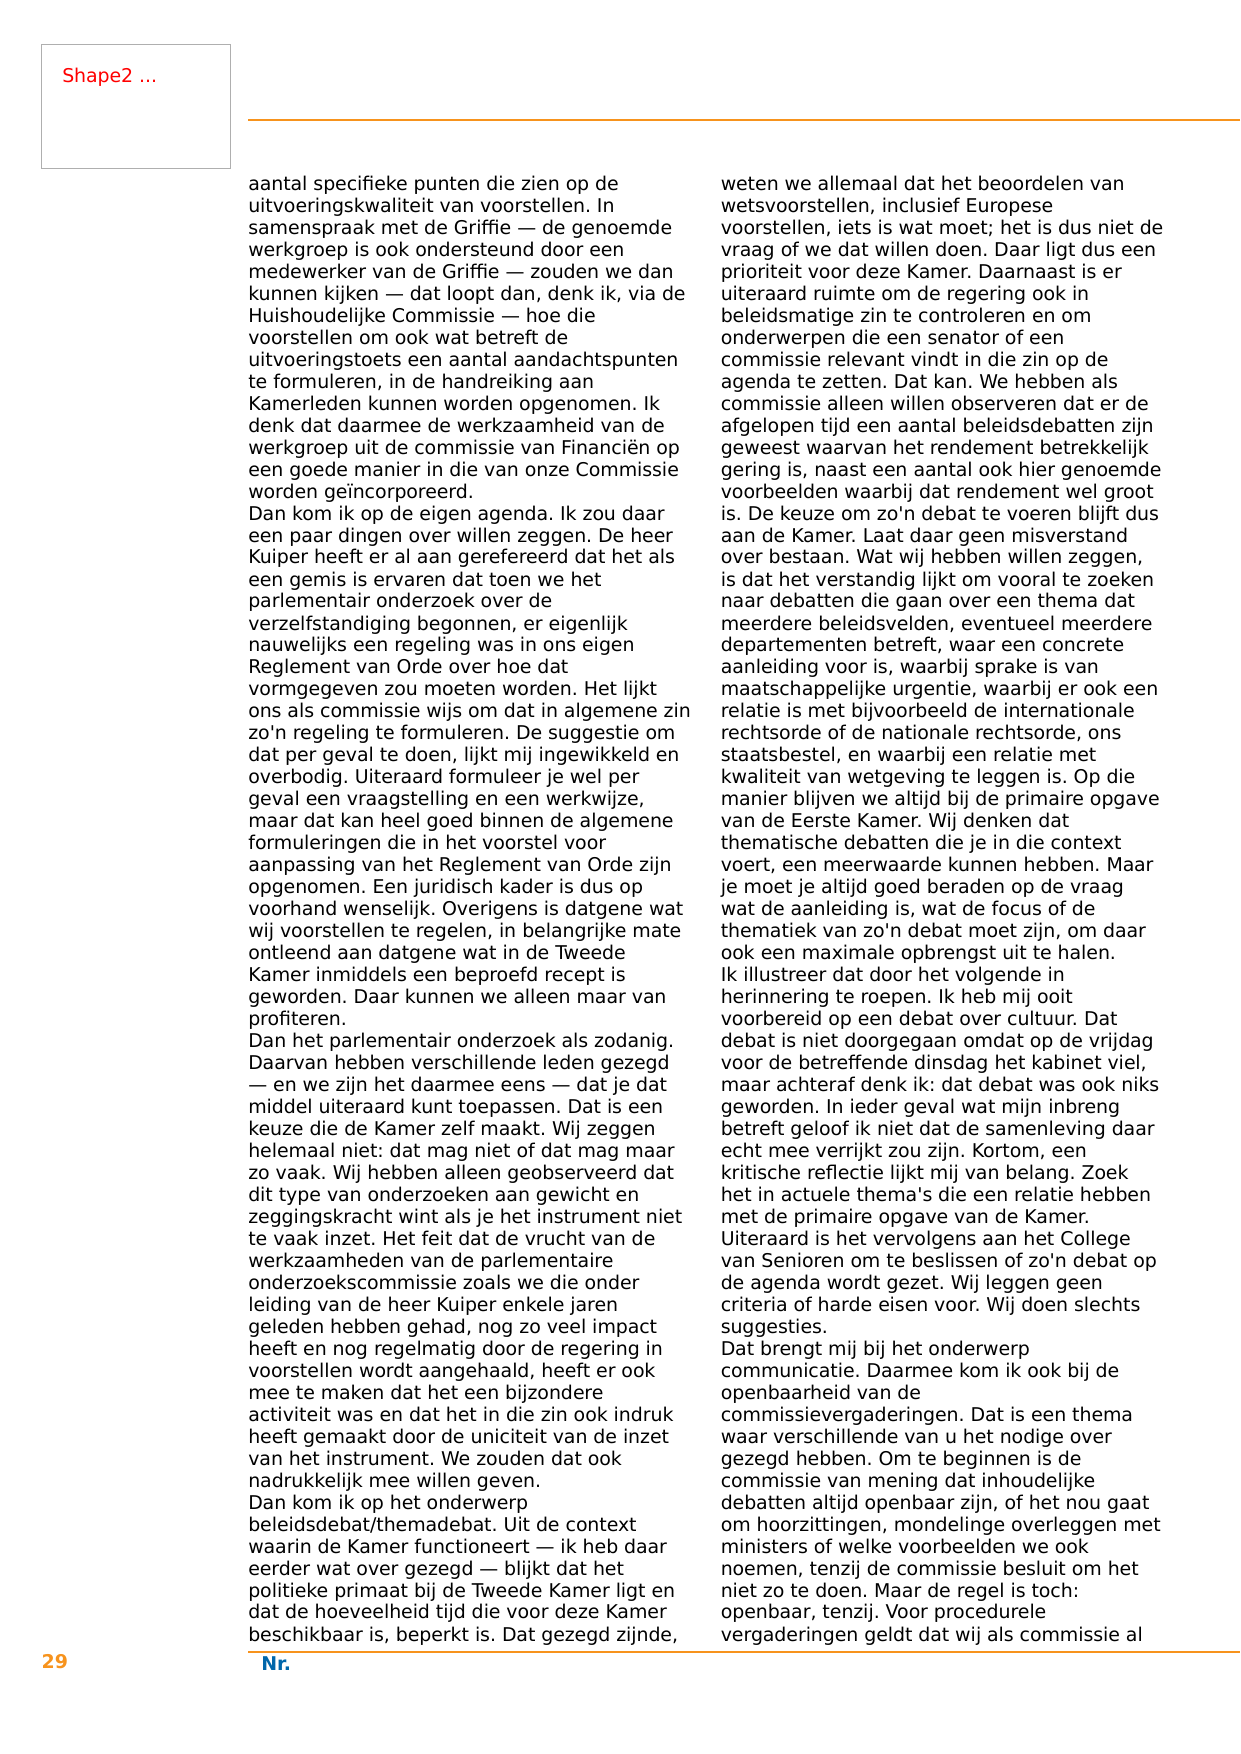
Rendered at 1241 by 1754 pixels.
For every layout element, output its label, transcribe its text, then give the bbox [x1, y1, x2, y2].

text Dat brengt mij bij het onderwerp communicatie. Daarmee kom ik ook bij de openbaarheid van de commissievergaderingen. Dat is een thema waar verschillende van u het nodige over gezegd hebben. Om te beginnen is de commissie van mening dat inhoudelijke debatten altijd openbaar zijn, of het nou gaat om hoorzittingen, mondelinge overleggen met ministers of welke voorbeelden we ook noemen, tenzij de commissie besluit om het niet zo te doen. Maar de regel is toch: openbaar, tenzij. Voor procedurele vergaderingen geldt dat wij als commissie al [721, 1338, 1163, 1645]
text aantal specifieke punten die zien op de uitvoeringskwaliteit van voorstellen. In samenspraak met de Griffie — de genoemde werkgroep is ook ondersteund door een medewerker van de Griffie — zouden we dan kunnen kijken — dat loopt dan, denk ik, via de Huishoudelijke Commissie — hoe die voorstellen om ook wat betreft de uitvoeringstoets een aantal aandachtspunten te formuleren, in de handreiking aan Kamerleden kunnen worden opgenomen. Ik denk dat daarmee de werkzaamheid van de werkgroep uit de commissie van Financiën op een goede manier in die van onze Commissie worden geïncorporeerd. [248, 173, 691, 502]
text Ik illustreer dat door het volgende in herinnering te roepen. Ik heb mij ooit voorbereid op een debat over cultuur. Dat debat is niet doorgegaan omdat op de vrijdag voor de betreffende dinsdag het kabinet viel, maar achteraf denk ik: dat debat was ook niks geworden. In ieder geval wat mijn inbreng betreft geloof ik niet dat de samenleving daar echt mee verrijkt zou zijn. Kortom, een kritische reflectie lijkt mij van belang. Zoek het in actuele thema's die een relatie hebben met de primaire opgave van de Kamer. Uiteraard is het vervolgens aan het College van Senioren om te beslissen of zo'n debat op de agenda wordt gezet. Wij leggen geen criteria of harde eisen voor. Wij doen slechts suggesties. [721, 964, 1163, 1338]
text weten we allemaal dat het beoordelen van wetsvoorstellen, inclusief Europese voorstellen, iets is wat moet; het is dus niet de vraag of we dat willen doen. Daar ligt dus een prioriteit voor deze Kamer. Daarnaast is er uiteraard ruimte om de regering ook in beleidsmatige zin te controleren en om onderwerpen die een senator of een commissie relevant vindt in die zin op de agenda te zetten. Dat kan. We hebben als commissie alleen willen observeren dat er de afgelopen tijd een aantal beleidsdebatten zijn geweest waarvan het rendement betrekkelijk gering is, naast een aantal ook hier genoemde voorbeelden waarbij dat rendement wel groot is. De keuze om zo'n debat te voeren blijft dus aan de Kamer. Laat daar geen misverstand over bestaan. Wat wij hebben willen zeggen, is dat het verstandig lijkt om vooral te zoeken naar debatten die gaan over een thema dat meerdere beleidsvelden, eventueel meerdere departementen betreft, waar een concrete aanleiding voor is, waarbij sprake is van maatschappelijke urgentie, waarbij er ook een relatie is met bijvoorbeeld de internationale rechtsorde of de nationale rechtsorde, ons staatsbestel, en waarbij een relatie met kwaliteit van wetgeving te leggen is. Op die manier blijven we altijd bij de primaire opgave van de Eerste Kamer. Wij denken dat thematische debatten die je in die context voert, een meerwaarde kunnen hebben. Maar je moet je altijd goed beraden op de vraag wat de aanleiding is, wat de focus of de thematiek van zo'n debat moet zijn, om daar ook een maximale opbrengst uit te halen. [721, 173, 1163, 964]
text Dan kom ik op het onderwerp beleidsdebat/themadebat. Uit de context waarin de Kamer functioneert — ik heb daar eerder wat over gezegd — blijkt dat het politieke primaat bij de Tweede Kamer ligt en dat de hoeveelheid tijd die voor deze Kamer beschikbaar is, beperkt is. Dat gezegd zijnde, [248, 1492, 691, 1645]
text Dan het parlementair onderzoek als zodanig. Daarvan hebben verschillende leden gezegd — en we zijn het daarmee eens — dat je dat middel uiteraard kunt toepassen. Dat is een keuze die de Kamer zelf maakt. Wij zeggen helemaal niet: dat mag niet of dat mag maar zo vaak. Wij hebben alleen geobserveerd dat dit type van onderzoeken aan gewicht en zeggingskracht wint als je het instrument niet te vaak inzet. Het feit dat de vrucht van de werkzaamheden van de parlementaire onderzoekscommissie zoals we die onder leiding van de heer Kuiper enkele jaren geleden hebben gehad, nog zo veel impact heeft en nog regelmatig door de regering in voorstellen wordt aangehaald, heeft er ook mee te maken dat het een bijzondere activiteit was en dat het in die zin ook indruk heeft gemaakt door de uniciteit van de inzet van het instrument. We zouden dat ook nadrukkelijk mee willen geven. [248, 1030, 691, 1492]
text Dan kom ik op de eigen agenda. Ik zou daar een paar dingen over willen zeggen. De heer Kuiper heeft er al aan gerefereerd dat het als een gemis is ervaren dat toen we het parlementair onderzoek over de verzelfstandiging begonnen, er eigenlijk nauwelijks een regeling was in ons eigen Reglement van Orde over hoe dat vormgegeven zou moeten worden. Het lijkt ons als commissie wijs om dat in algemene zin zo'n regeling te formuleren. De suggestie om dat per geval te doen, lijkt mij ingewikkeld en overbodig. Uiteraard formuleer je wel per geval een vraagstelling en een werkwijze, maar dat kan heel goed binnen de algemene formuleringen die in het voorstel voor aanpassing van het Reglement van Orde zijn opgenomen. Een juridisch kader is dus op voorhand wenselijk. Overigens is datgene wat wij voorstellen te regelen, in belangrijke mate ontleend aan datgene wat in de Tweede Kamer inmiddels een beproefd recept is geworden. Daar kunnen we alleen maar van profiteren. [248, 502, 691, 1030]
